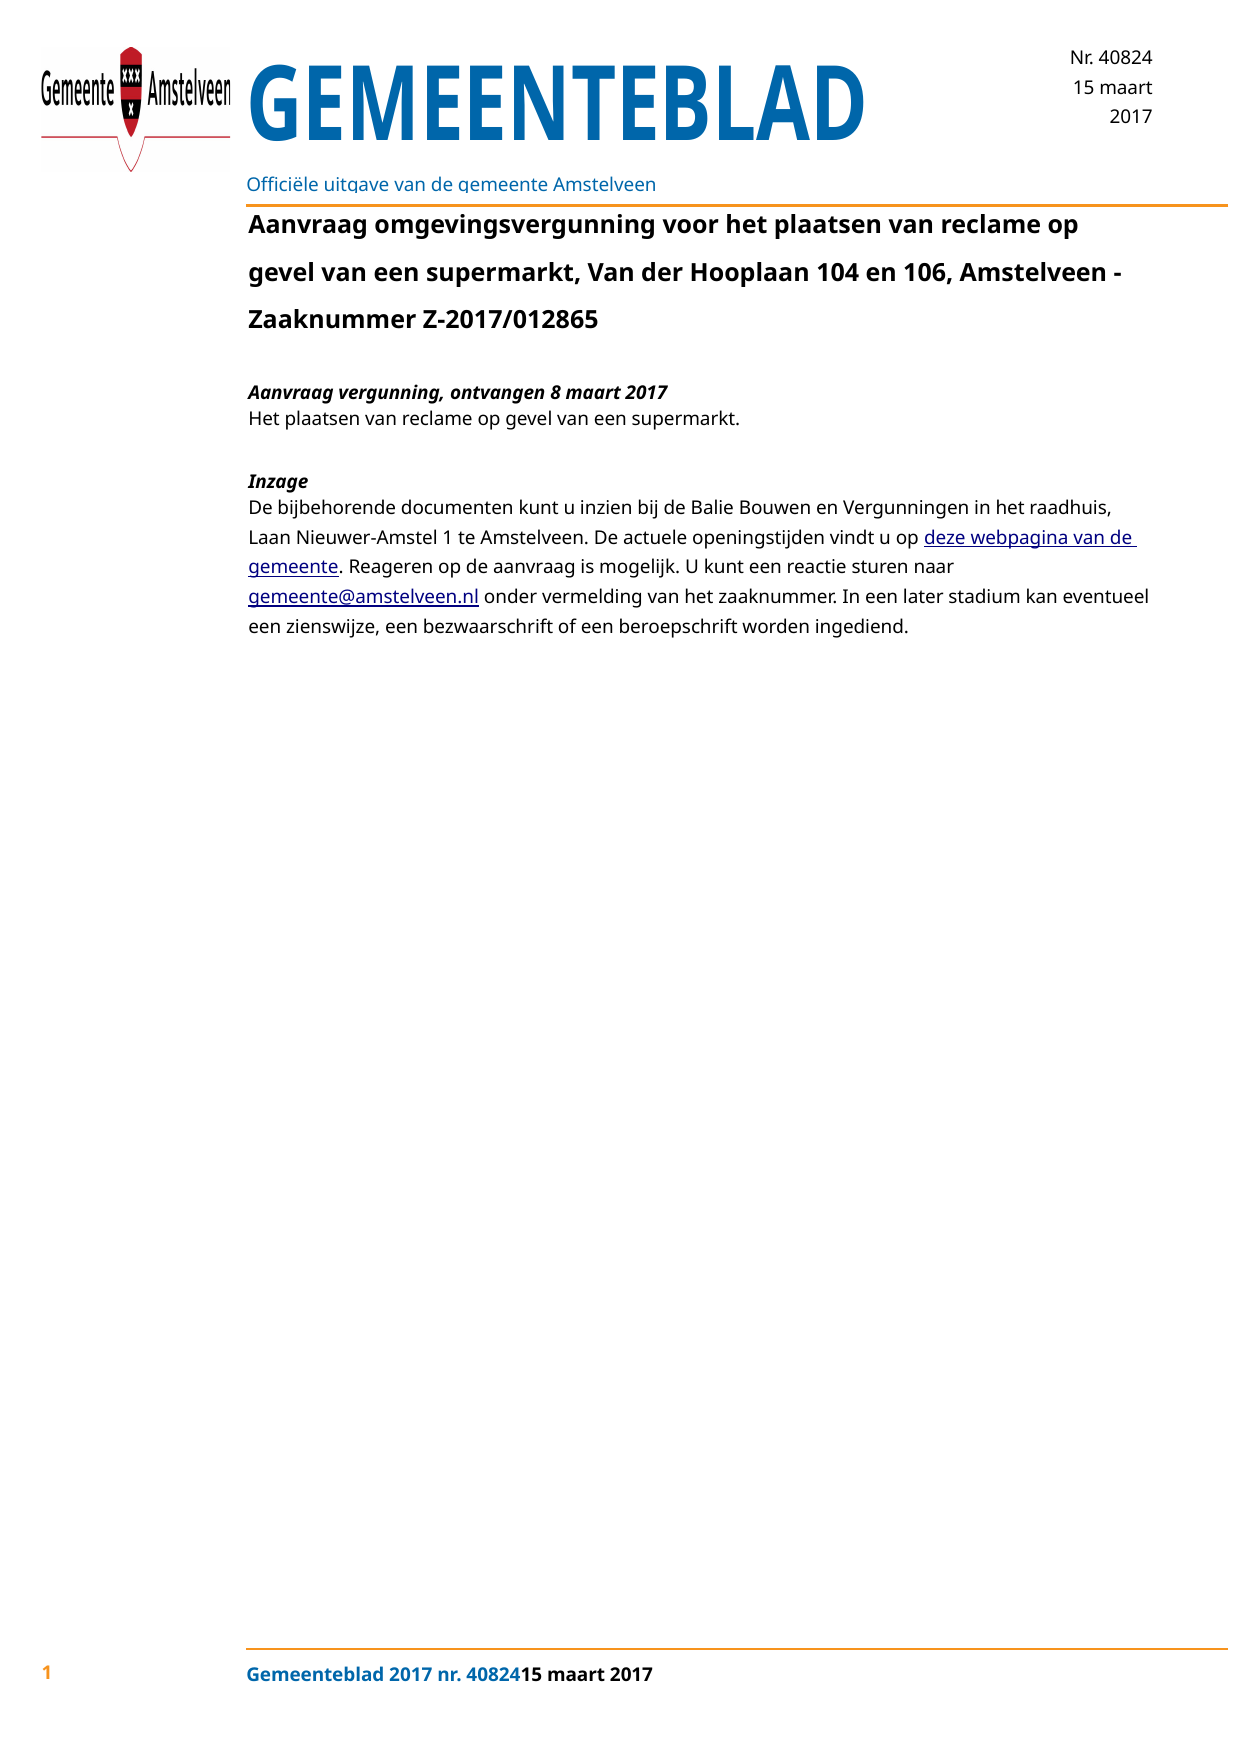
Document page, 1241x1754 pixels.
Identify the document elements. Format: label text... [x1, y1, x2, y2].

text Het plaatsen van reclame op gevel van een supermarkt. [248, 405, 1152, 431]
text De bijbehorende documenten kunt u inzien bij de Balie Bouwen en Vergunningen in het raadhuis, Laan Nieuwer-Amstel 1 te Amstelveen. De actuele openingstijden vindt u op deze webpagina van de gemeente. Reageren op de aanvraag is mogelijk. U kunt een reactie sturen naar gemeente@amstelveen.nl onder vermelding van het zaaknummer. In een later stadium kan eventueel een zienswijze, een bezwaarschrift of een beroepschrift worden ingediend. [248, 494, 1152, 638]
text Aanvraag vergunning, ontvangen 8 maart 2017 [248, 379, 1152, 405]
text Inzage [248, 469, 1152, 494]
text Aanvraag omgevingsvergunning voor het plaatsen van reclame op gevel van een supermarkt, Van der Hooplaan 104 en 106, Amstelveen - Zaaknummer Z-2017/012865 [248, 207, 1152, 336]
picture [41, 47, 231, 172]
